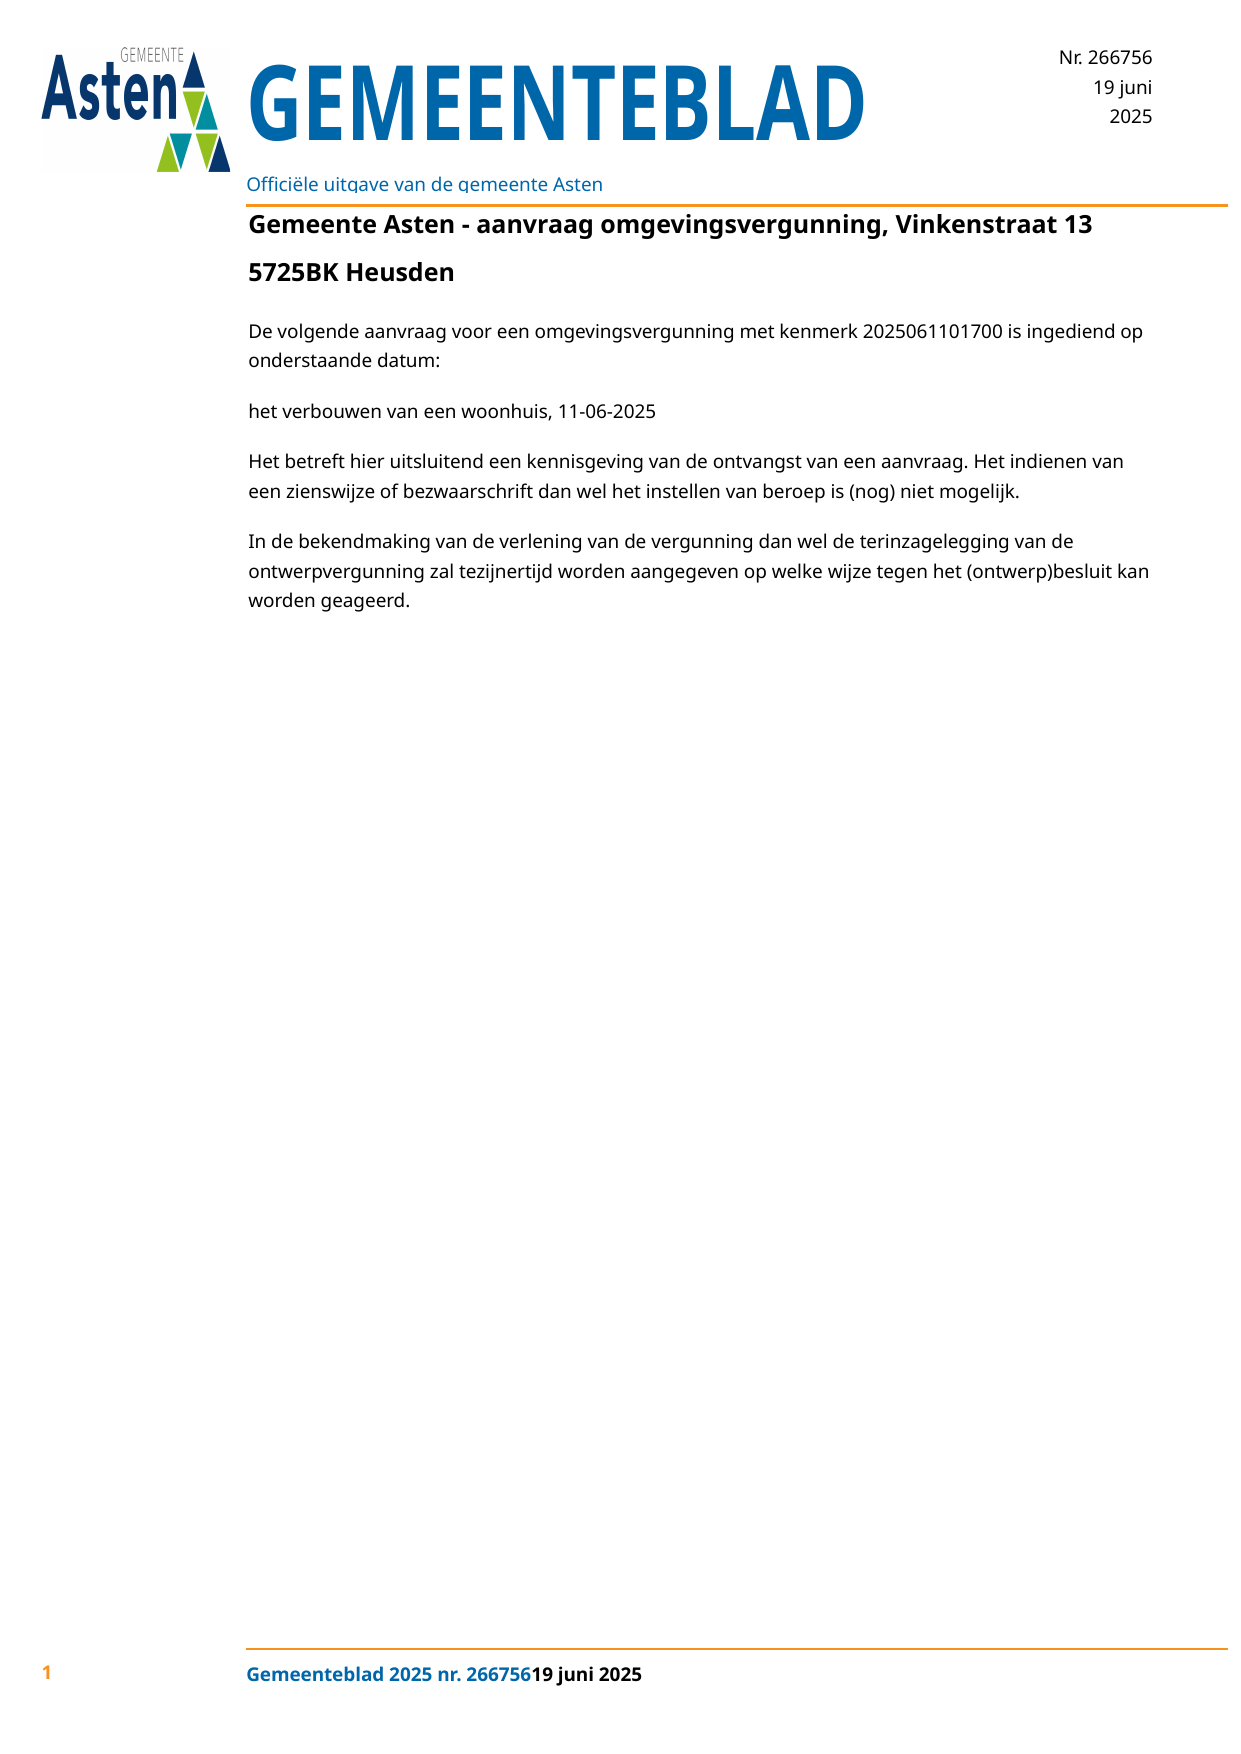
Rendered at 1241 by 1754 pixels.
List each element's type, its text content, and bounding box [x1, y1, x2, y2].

text In de bekendmaking van de verlening van de vergunning dan wel de terinzagelegging van de ontwerpvergunning zal tezijnertijd worden aangegeven op welke wijze tegen het (ontwerp)besluit kan worden geageerd. [248, 528, 1152, 613]
picture [41, 47, 231, 172]
text De volgende aanvraag voor een omgevingsvergunning met kenmerk 2025061101700 is ingediend op onderstaande datum: [248, 318, 1152, 373]
text Het betreft hier uitsluitend een kennisgeving van de ontvangst van een aanvraag. Het indienen van een zienswijze of bezwaarschrift dan wel het instellen van beroep is (nog) niet mogelijk. [248, 448, 1152, 504]
text het verbouwen van een woonhuis, 11-06-2025 [248, 398, 1152, 424]
text Gemeente Asten - aanvraag omgevingsvergunning, Vinkenstraat 13 5725BK Heusden [248, 207, 1152, 288]
